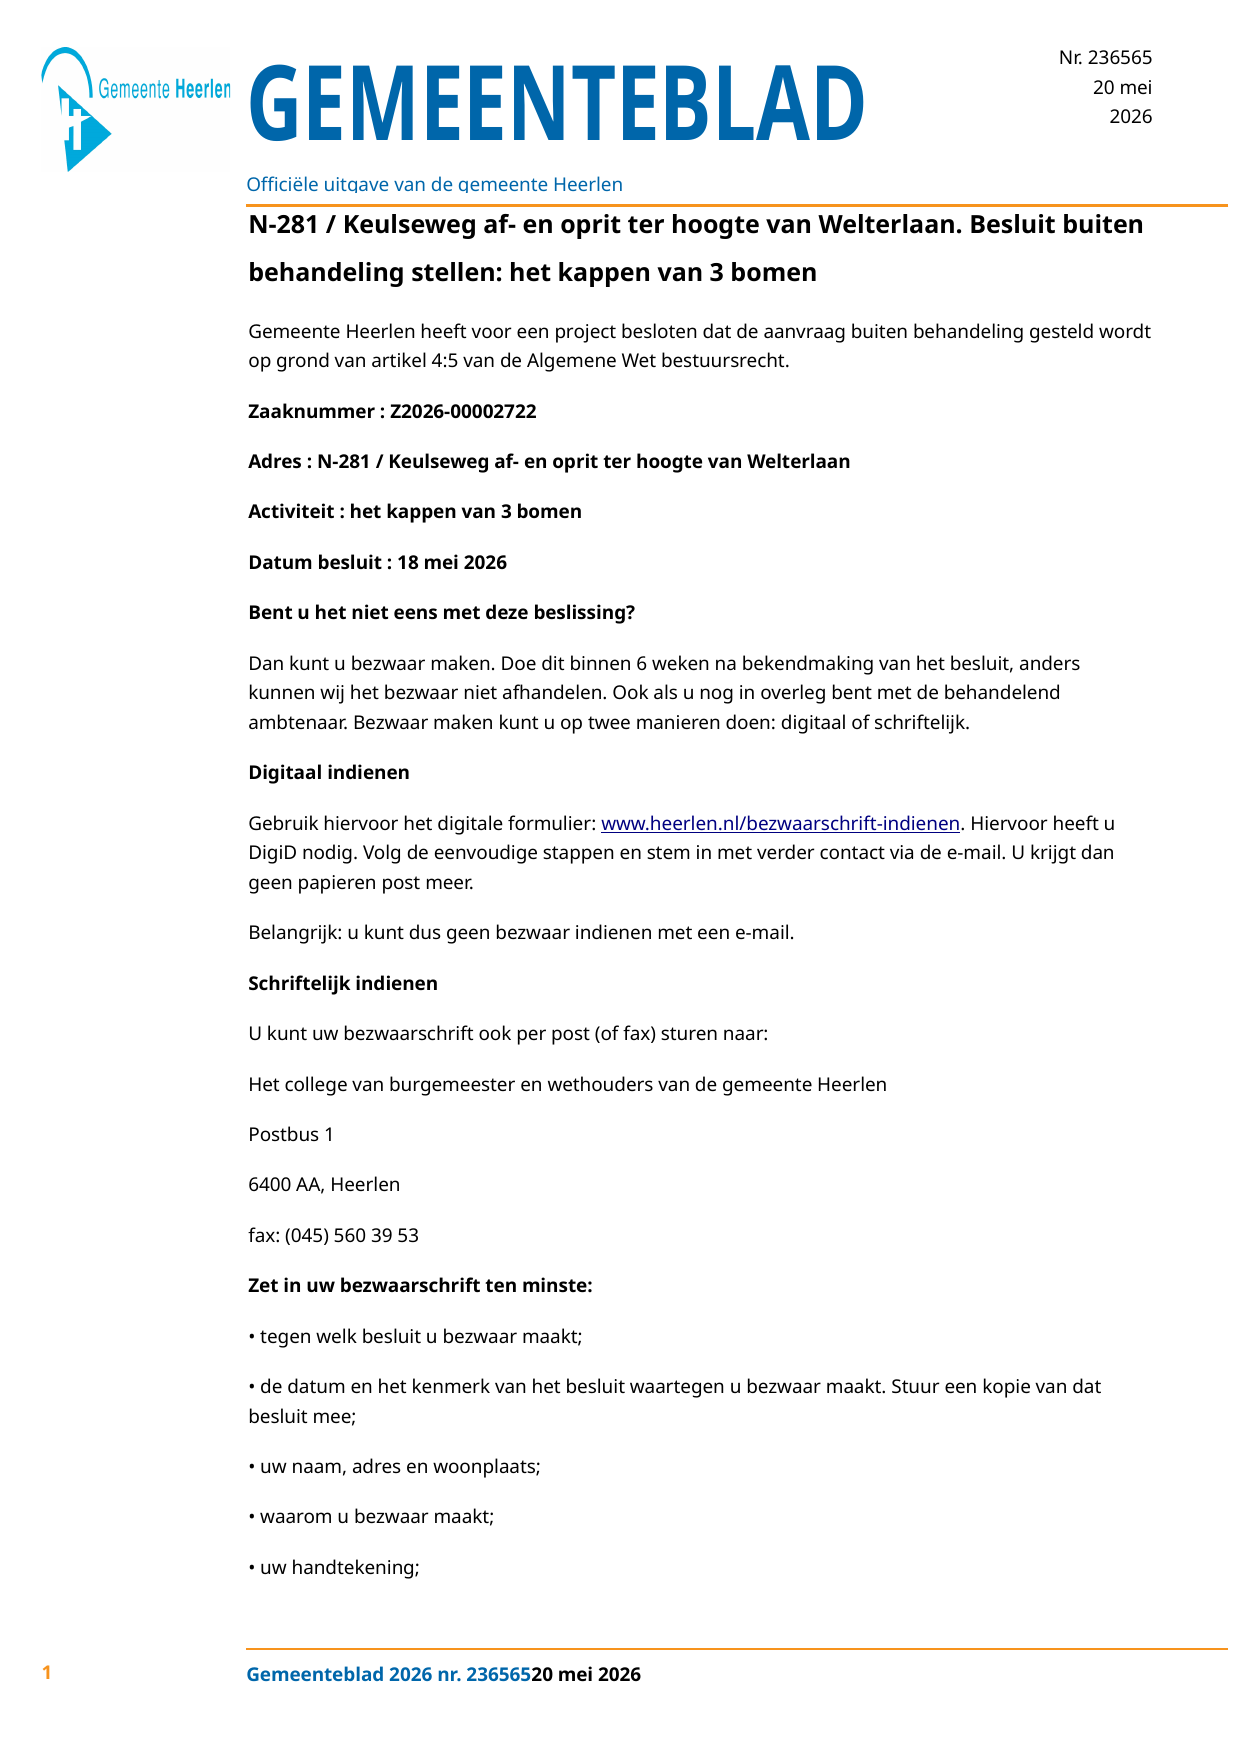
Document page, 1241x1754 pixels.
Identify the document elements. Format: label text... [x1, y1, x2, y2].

text • uw handtekening; [248, 1554, 1152, 1580]
text Activiteit : het kappen van 3 bomen [248, 499, 1152, 524]
picture [41, 47, 231, 172]
text • uw naam, adres en woonplaats; [248, 1453, 1152, 1479]
text • tegen welk besluit u bezwaar maakt; [248, 1323, 1152, 1349]
text Bent u het niet eens met deze beslissing? [248, 599, 1152, 625]
picture [41, 47, 59, 70]
text N-281 / Keulseweg af- en oprit ter hoogte van Welterlaan. Besluit buiten behandeling stellen: het kappen van 3 bomen [248, 207, 1152, 288]
text Adres : N-281 / Keulseweg af- en oprit ter hoogte van Welterlaan [248, 448, 1152, 474]
text Schriftelijk indienen [248, 970, 1152, 996]
text Datum besluit : 18 mei 2026 [248, 549, 1152, 575]
text Gebruik hiervoor het digitale formulier: www.heerlen.nl/bezwaarschrift-indienen. Hiervoor heeft u DigiD nodig. Volg de eenvoudige stappen en stem in met verder contact via de e-mail. U krijgt dan geen papieren post meer. [248, 810, 1152, 895]
text • de datum en het kenmerk van het besluit waartegen u bezwaar maakt. Stuur een kopie van dat besluit mee; [248, 1373, 1152, 1429]
text fax: (045) 560 39 53 [248, 1222, 1152, 1248]
text Dan kunt u bezwaar maken. Doe dit binnen 6 weken na bekendmaking van het besluit, anders kunnen wij het bezwaar niet afhandelen. Ook als u nog in overleg bent met de behandelend ambtenaar. Bezwaar maken kunt u op twee manieren doen: digitaal of schriftelijk. [248, 650, 1152, 735]
text Zaaknummer : Z2026-00002722 [248, 398, 1152, 424]
text Postbus 1 [248, 1121, 1152, 1147]
text Zet in uw bezwaarschrift ten minste: [248, 1272, 1152, 1298]
text Het college van burgemeester en wethouders van de gemeente Heerlen [248, 1071, 1152, 1097]
text Gemeente Heerlen heeft voor een project besloten dat de aanvraag buiten behandeling gesteld wordt op grond van artikel 4:5 van de Algemene Wet bestuursrecht. [248, 318, 1152, 373]
text • waarom u bezwaar maakt; [248, 1504, 1152, 1529]
text Digitaal indienen [248, 759, 1152, 785]
text U kunt uw bezwaarschrift ook per post (of fax) sturen naar: [248, 1020, 1152, 1046]
text Belangrijk: u kunt dus geen bezwaar indienen met een e-mail. [248, 919, 1152, 945]
text 6400 AA, Heerlen [248, 1172, 1152, 1197]
